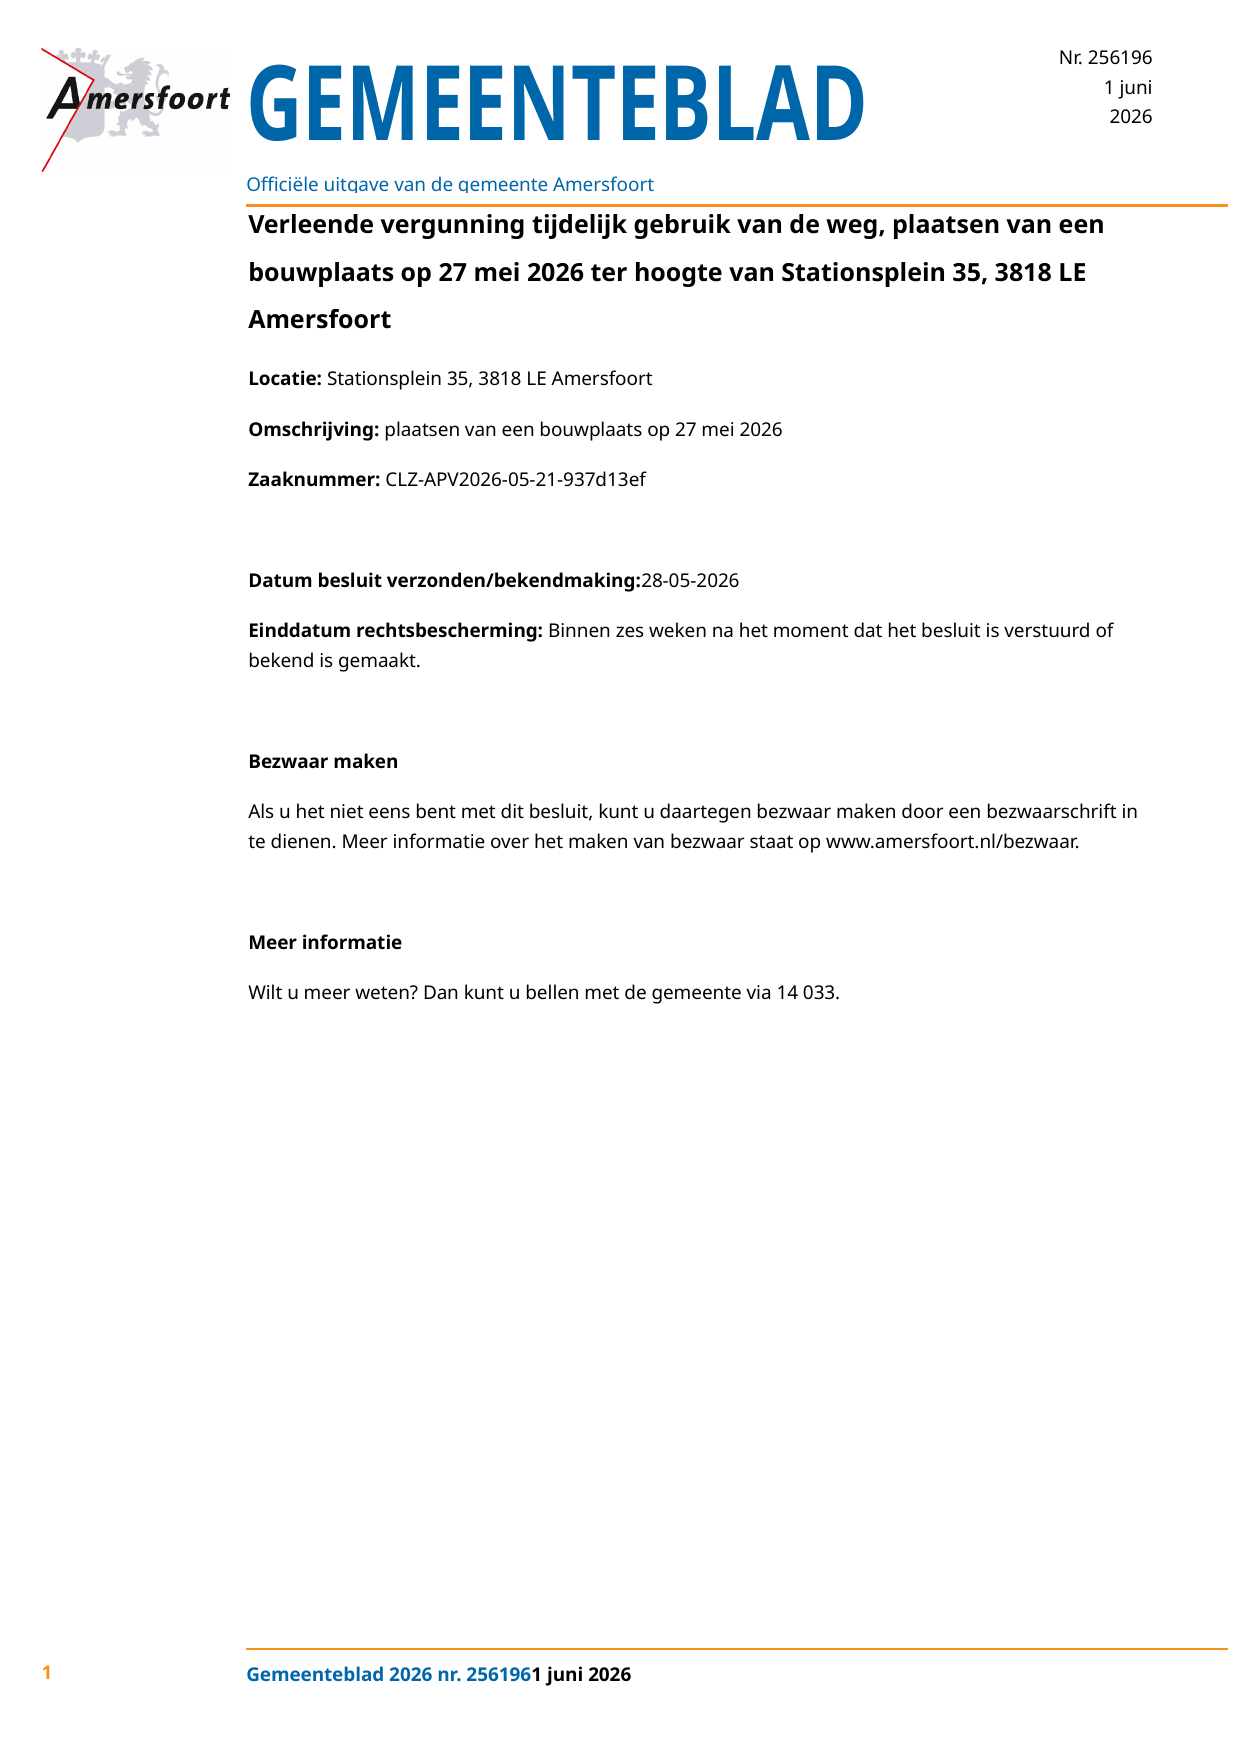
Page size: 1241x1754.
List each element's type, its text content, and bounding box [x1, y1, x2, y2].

text Verleende vergunning tijdelijk gebruik van de weg, plaatsen van een bouwplaats op 27 mei 2026 ter hoogte van Stationsplein 35, 3818 LE Amersfoort [248, 207, 1152, 336]
text Locatie: Stationsplein 35, 3818 LE Amersfoort [248, 366, 1152, 391]
text Datum besluit verzonden/bekendmaking:28-05-2026 [248, 567, 1152, 593]
text Zaaknummer: CLZ-APV2026-05-21-937d13ef [248, 466, 1152, 492]
text Omschrijving: plaatsen van een bouwplaats op 27 mei 2026 [248, 416, 1152, 442]
text Einddatum rechtsbescherming: Binnen zes weken na het moment dat het besluit is verstuurd of bekend is gemaakt. [248, 618, 1152, 673]
text Als u het niet eens bent met dit besluit, kunt u daartegen bezwaar maken door een bezwaarschrift in te dienen. Meer informatie over het maken van bezwaar staat op www.amersfoort.nl/bezwaar. [248, 798, 1152, 854]
picture [41, 47, 231, 172]
text Wilt u meer weten? Dan kunt u bellen met de gemeente via 14 033. [248, 979, 1152, 1005]
text Meer informatie [248, 929, 1152, 954]
text Bezwaar maken [248, 748, 1152, 774]
